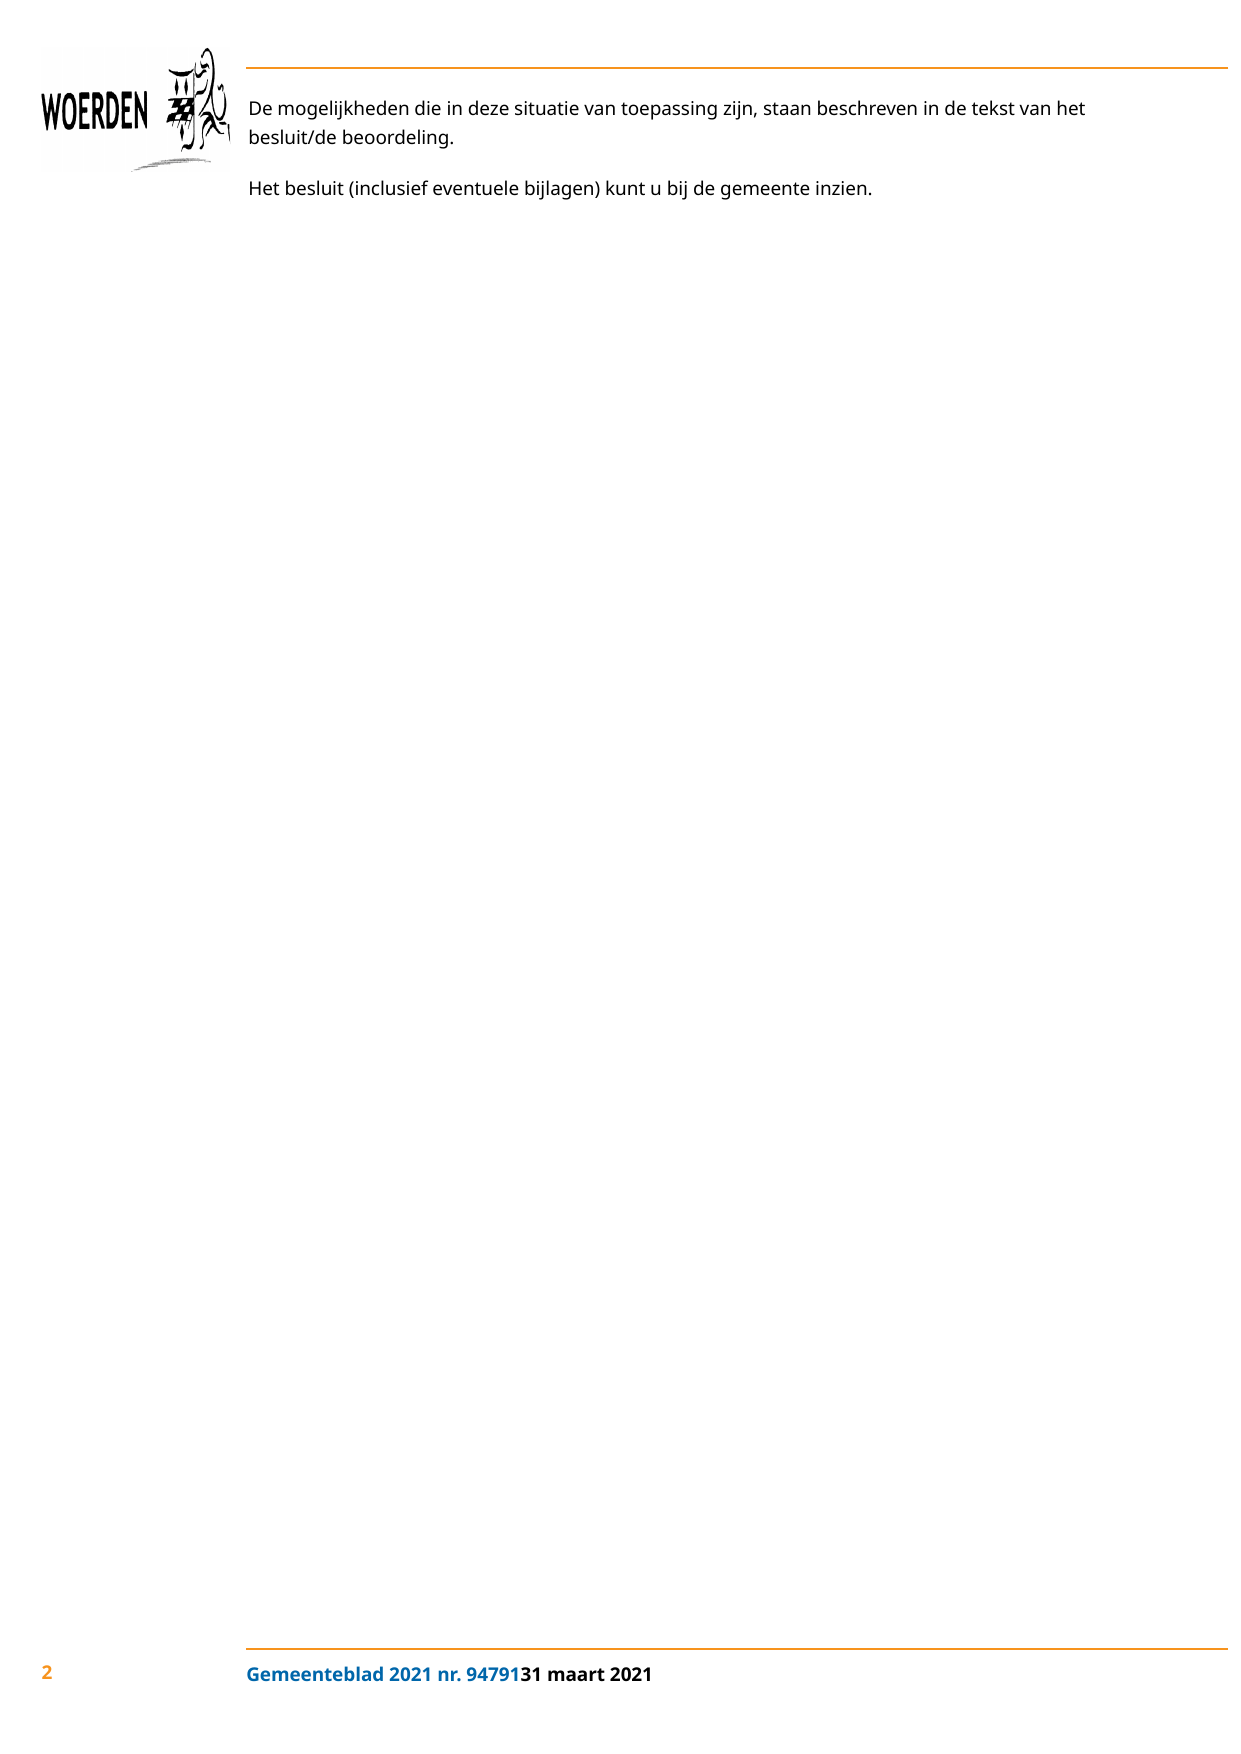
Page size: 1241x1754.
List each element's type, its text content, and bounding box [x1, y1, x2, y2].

text De mogelijkheden die in deze situatie van toepassing zijn, staan beschreven in de tekst van het besluit/de beoordeling. [248, 95, 1152, 150]
picture [41, 47, 231, 172]
text Het besluit (inclusief eventuele bijlagen) kunt u bij de gemeente inzien. [248, 175, 1152, 201]
